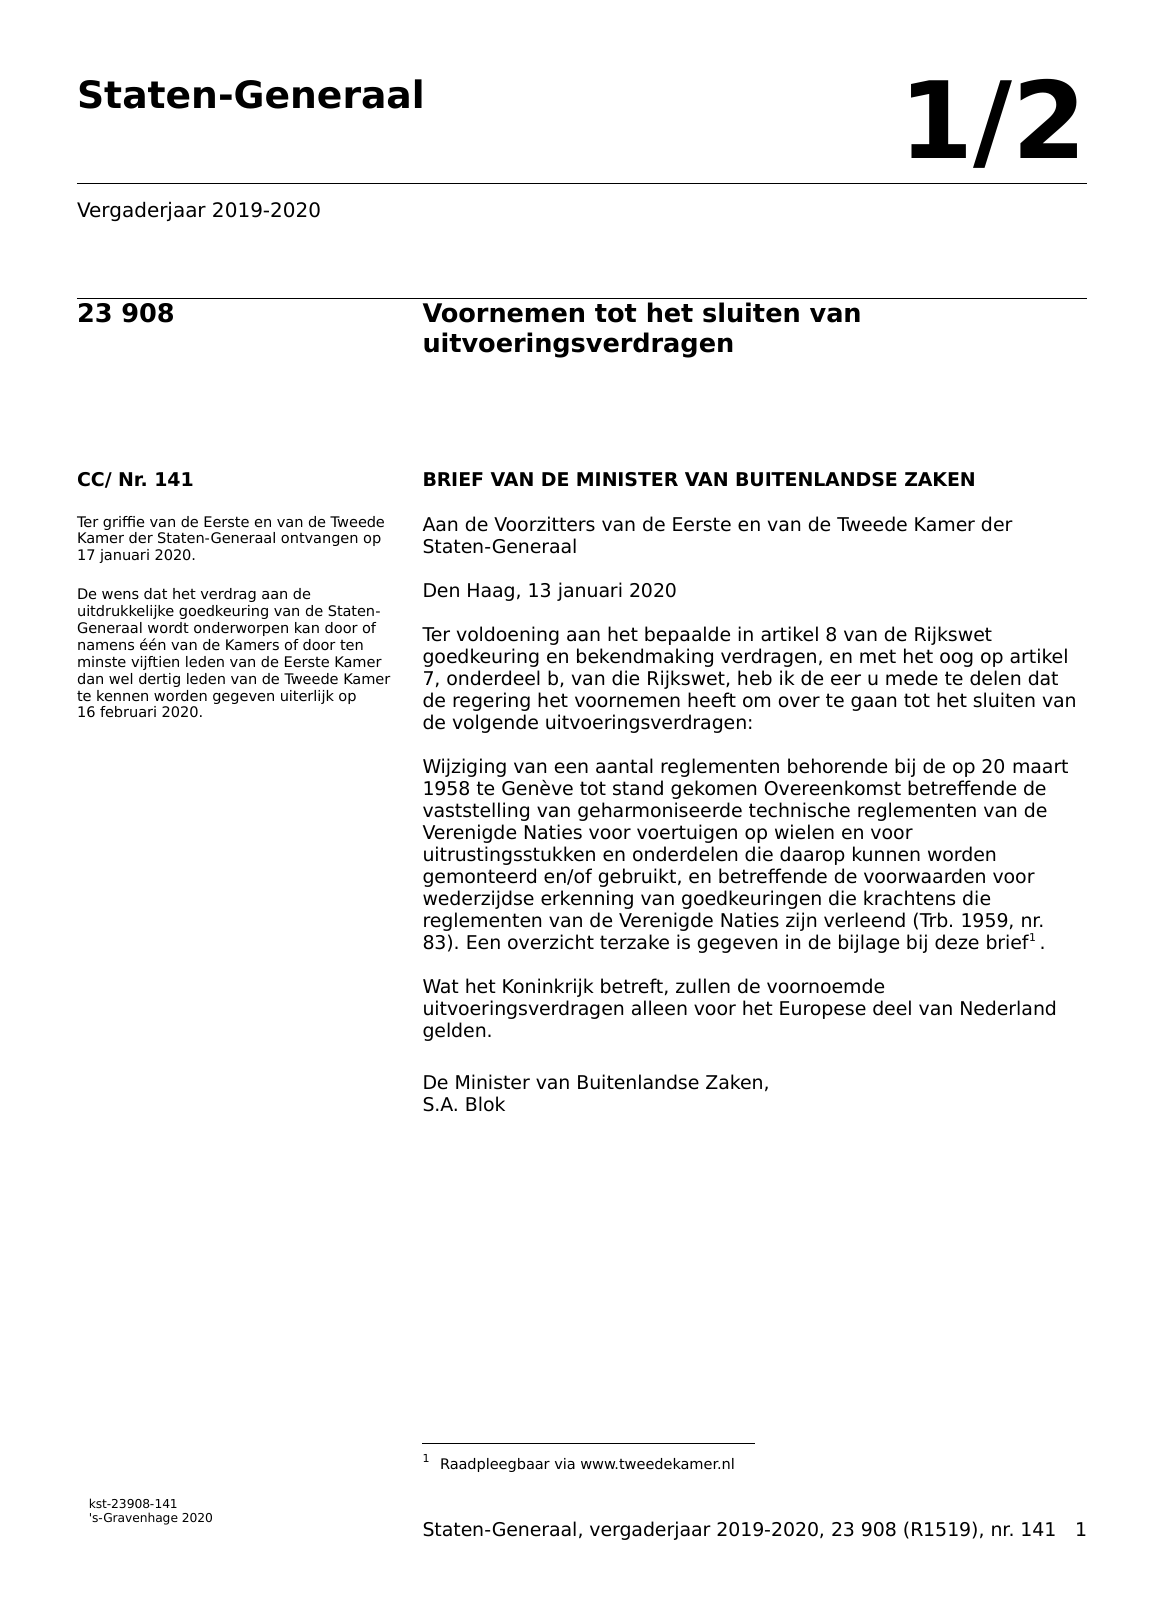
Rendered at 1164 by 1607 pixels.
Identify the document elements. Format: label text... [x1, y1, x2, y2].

text De wens dat het verdrag aan de uitdrukkelijke goedkeuring van de Staten-Generaal wordt onderworpen kan door of namens één van de Kamers of door ten minste vijftien leden van de Eerste Kamer dan wel dertig leden van de Tweede Kamer te kennen worden gegeven uiterlijk op 16 februari 2020. [77, 586, 399, 721]
text Wat het Koninkrijk betreft, zullen de voornoemde uitvoeringsverdragen alleen voor het Europese deel van Nederland gelden. [422, 976, 1087, 1042]
text Den Haag, 13 januari 2020 [422, 580, 1087, 602]
text Ter griffie van de Eerste en van de Tweede Kamer der Staten-Generaal ontvangen op 17 januari 2020. [77, 513, 399, 564]
subtitle CC/ Nr. 141 BRIEF VAN DE MINISTER VAN BUITENLANDSE ZAKEN [77, 469, 1087, 491]
table_cell Vergaderjaar 2019-2020 [77, 184, 1087, 298]
text Raadpleegbaar via www.tweedekamer.nl [422, 1452, 1087, 1474]
table_header Staten-Generaal [77, 59, 886, 183]
text Ter voldoening aan het bepaalde in artikel 8 van de Rijkswet goedkeuring en bekendmaking verdragen, en met het oog op artikel 7, onderdeel b, van die Rijkswet, heb ik de eer u mede te delen dat de regering het voornemen heeft om over te gaan tot het sluiten van de volgende uitvoeringsverdragen: [422, 624, 1087, 734]
text Wijziging van een aantal reglementen behorende bij de op 20 maart 1958 te Genève tot stand gekomen Overeenkomst betreffende de vaststelling van geharmoniseerde technische reglementen van de Verenigde Naties voor voertuigen op wielen en voor uitrustingsstukken en onderdelen die daarop kunnen worden gemonteerd en/of gebruikt, en betreffende de voorwaarden voor wederzijdse erkenning van goedkeuringen die krachtens die reglementen van de Verenigde Naties zijn verleend (Trb. 1959, nr. 83). Een overzicht terzake is gegeven in de bijlage bij deze brief. [422, 756, 1087, 954]
text kst-23908-141 [88, 1497, 323, 1511]
text [77, 564, 399, 586]
table_header 1/2 [886, 59, 1087, 183]
text De Minister van Buitenlandse Zaken, S.A. Blok [422, 1072, 1087, 1116]
text 's-Gravenhage 2020 [88, 1511, 323, 1525]
subtitle 23 908 Voornemen tot het sluiten van uitvoeringsverdragen [77, 299, 1087, 358]
text Aan de Voorzitters van de Eerste en van de Tweede Kamer der Staten-Generaal [422, 513, 1087, 557]
